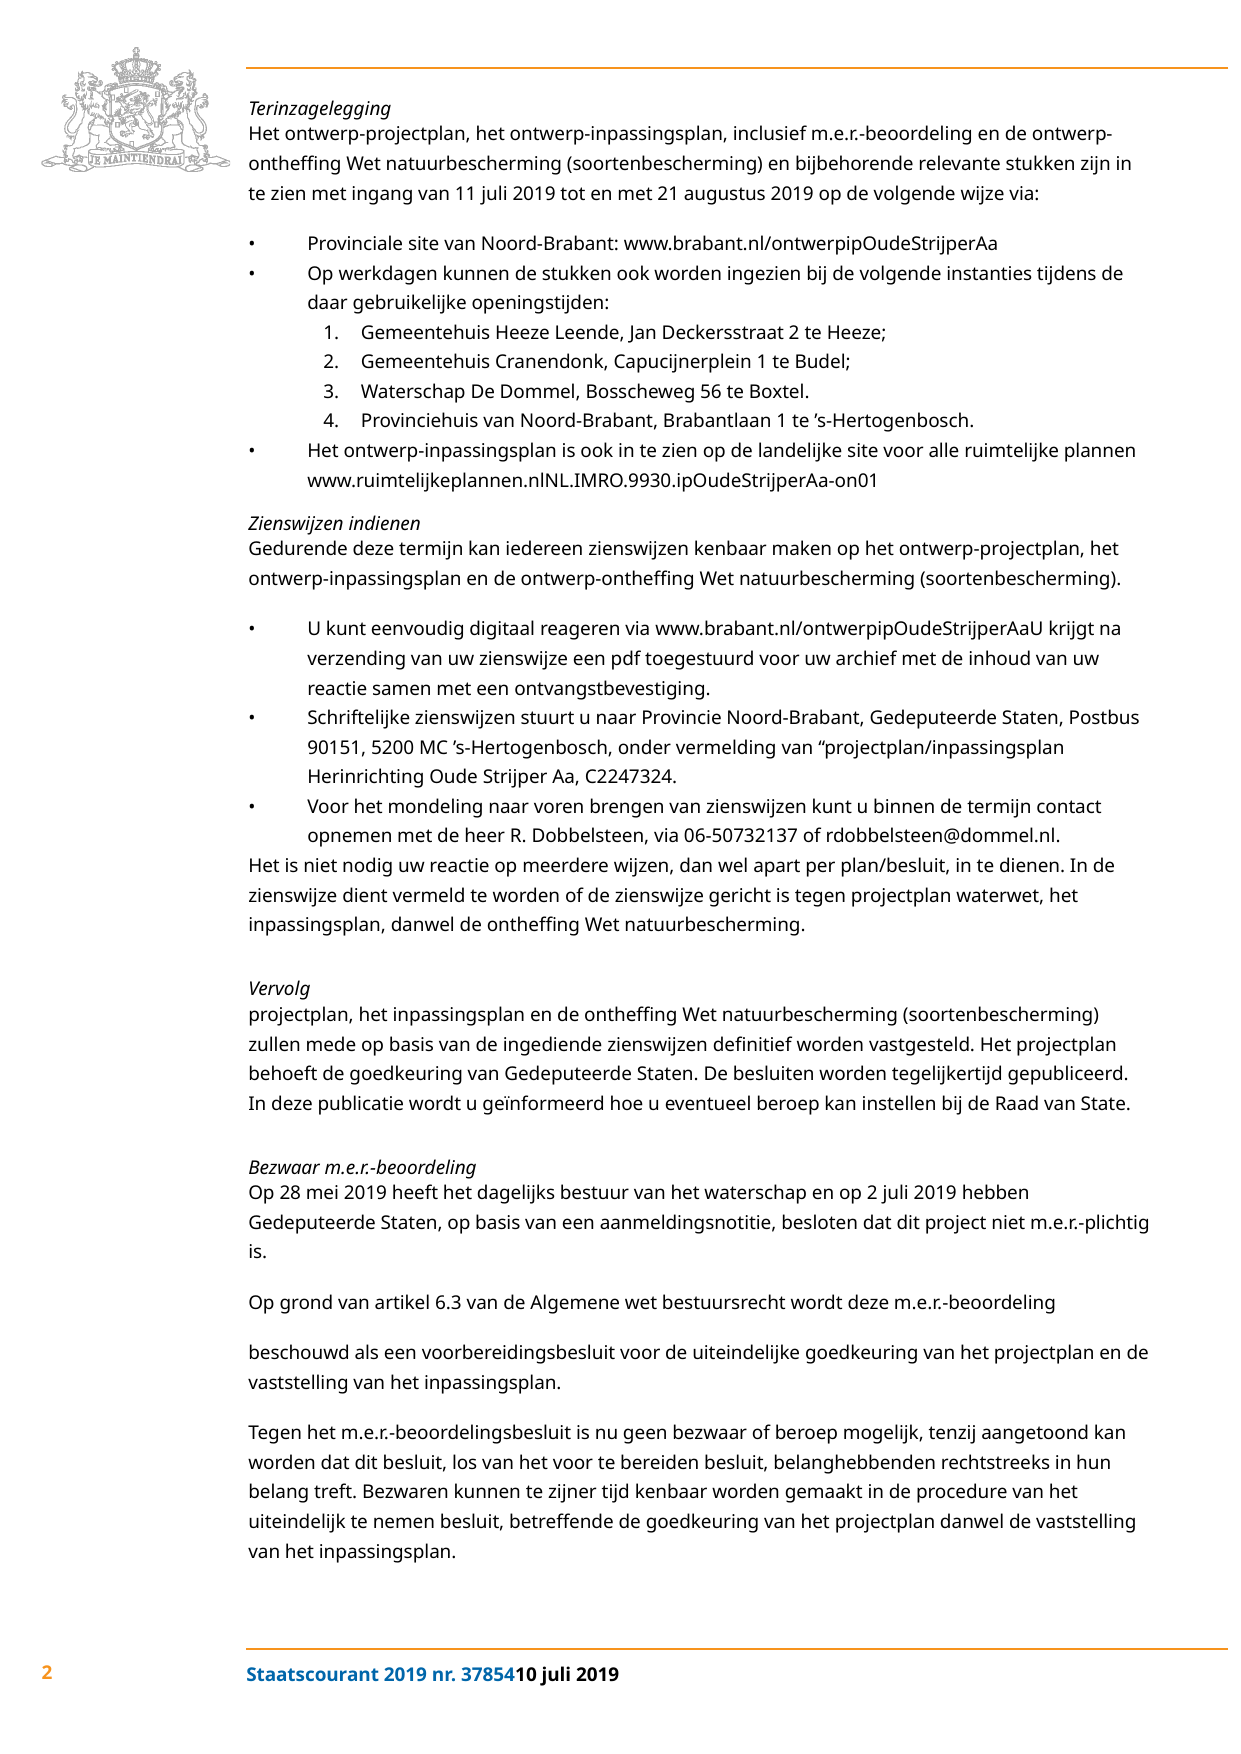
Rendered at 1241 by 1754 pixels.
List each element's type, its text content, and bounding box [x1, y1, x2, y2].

list Provinciale site van Noord-Brabant: www.brabant.nl/ontwerpipOudeStrijperAa [248, 230, 1152, 256]
text Gedurende deze termijn kan iedereen zienswijzen kenbaar maken op het ontwerp-projectplan, het ontwerp-inpassingsplan en de ontwerp-ontheffing Wet natuurbescherming (soortenbescherming). [248, 536, 1152, 591]
list Het ontwerp-inpassingsplan is ook in te zien op de landelijke site voor alle ruimtelijke plannen www.ruimtelijkeplannen.nlNL.IMRO.9930.ipOudeStrijperAa-on01 [248, 437, 1152, 492]
picture [41, 47, 231, 172]
text Het ontwerp-projectplan, het ontwerp-inpassingsplan, inclusief m.e.r.-beoordeling en de ontwerp-ontheffing Wet natuurbescherming (soortenbescherming) en bijbehorende relevante stukken zijn in te zien met ingang van 11 juli 2019 tot en met 21 augustus 2019 op de volgende wijze via: [248, 121, 1152, 205]
list Voor het mondeling naar voren brengen van zienswijzen kunt u binnen de termijn contact opnemen met de heer R. Dobbelsteen, via 06-50732137 of rdobbelsteen@dommel.nl. [248, 793, 1152, 848]
text beschouwd als een voorbereidingsbesluit voor de uiteindelijke goedkeuring van het projectplan en de vaststelling van het inpassingsplan. [248, 1339, 1152, 1395]
text Bezwaar m.e.r.-beoordeling [248, 1154, 1152, 1179]
text Op grond van artikel 6.3 van de Algemene wet bestuursrecht wordt deze m.e.r.-beoordeling [248, 1289, 1152, 1315]
list Waterschap De Dommel, Bosscheweg 56 te Boxtel. [323, 378, 1152, 404]
list Provinciehuis van Noord-Brabant, Brabantlaan 1 te ’s-Hertogenbosch. [323, 408, 1152, 433]
text Vervolg [248, 975, 1152, 1001]
text Terinzagelegging [248, 95, 1152, 121]
text Op 28 mei 2019 heeft het dagelijks bestuur van het waterschap en op 2 juli 2019 hebben Gedeputeerde Staten, op basis van een aanmeldingsnotitie, besloten dat dit project niet m.e.r.-plichtig is. [248, 1179, 1152, 1264]
text Zienswijzen indienen [248, 510, 1152, 536]
list U kunt eenvoudig digitaal reageren via www.brabant.nl/ontwerpipOudeStrijperAa U krijgt na verzending van uw zienswijze een pdf toegestuurd voor uw archief met de inhoud van uw reactie samen met een ontvangstbevestiging. [248, 616, 1152, 701]
text Tegen het m.e.r.-beoordelingsbesluit is nu geen bezwaar of beroep mogelijk, tenzij aangetoond kan worden dat dit besluit, los van het voor te bereiden besluit, belanghebbenden rechtstreeks in hun belang treft. Bezwaren kunnen te zijner tijd kenbaar worden gemaakt in de procedure van het uiteindelijk te nemen besluit, betreffende de goedkeuring van het projectplan danwel de vaststelling van het inpassingsplan. [248, 1419, 1152, 1564]
list Op werkdagen kunnen de stukken ook worden ingezien bij de volgende instanties tijdens de daar gebruikelijke openingstijden: [248, 260, 1152, 315]
text projectplan, het inpassingsplan en de ontheffing Wet natuurbescherming (soortenbescherming) zullen mede op basis van de ingediende zienswijzen definitief worden vastgesteld. Het projectplan behoeft de goedkeuring van Gedeputeerde Staten. De besluiten worden tegelijkertijd gepubliceerd. In deze publicatie wordt u geïnformeerd hoe u eventueel beroep kan instellen bij de Raad van State. [248, 1001, 1152, 1116]
list Schriftelijke zienswijzen stuurt u naar Provincie Noord-Brabant, Gedeputeerde Staten, Postbus 90151, 5200 MC ’s-Hertogenbosch, onder vermelding van “projectplan/inpassingsplan Herinrichting Oude Strijper Aa, C2247324. [248, 704, 1152, 789]
list Gemeentehuis Cranendonk, Capucijnerplein 1 te Budel; [323, 348, 1152, 374]
list Gemeentehuis Heeze Leende, Jan Deckersstraat 2 te Heeze; [323, 319, 1152, 344]
text Het is niet nodig uw reactie op meerdere wijzen, dan wel apart per plan/besluit, in te dienen. In de zienswijze dient vermeld te worden of de zienswijze gericht is tegen projectplan waterwet, het inpassingsplan, danwel de ontheffing Wet natuurbescherming. [248, 852, 1152, 937]
